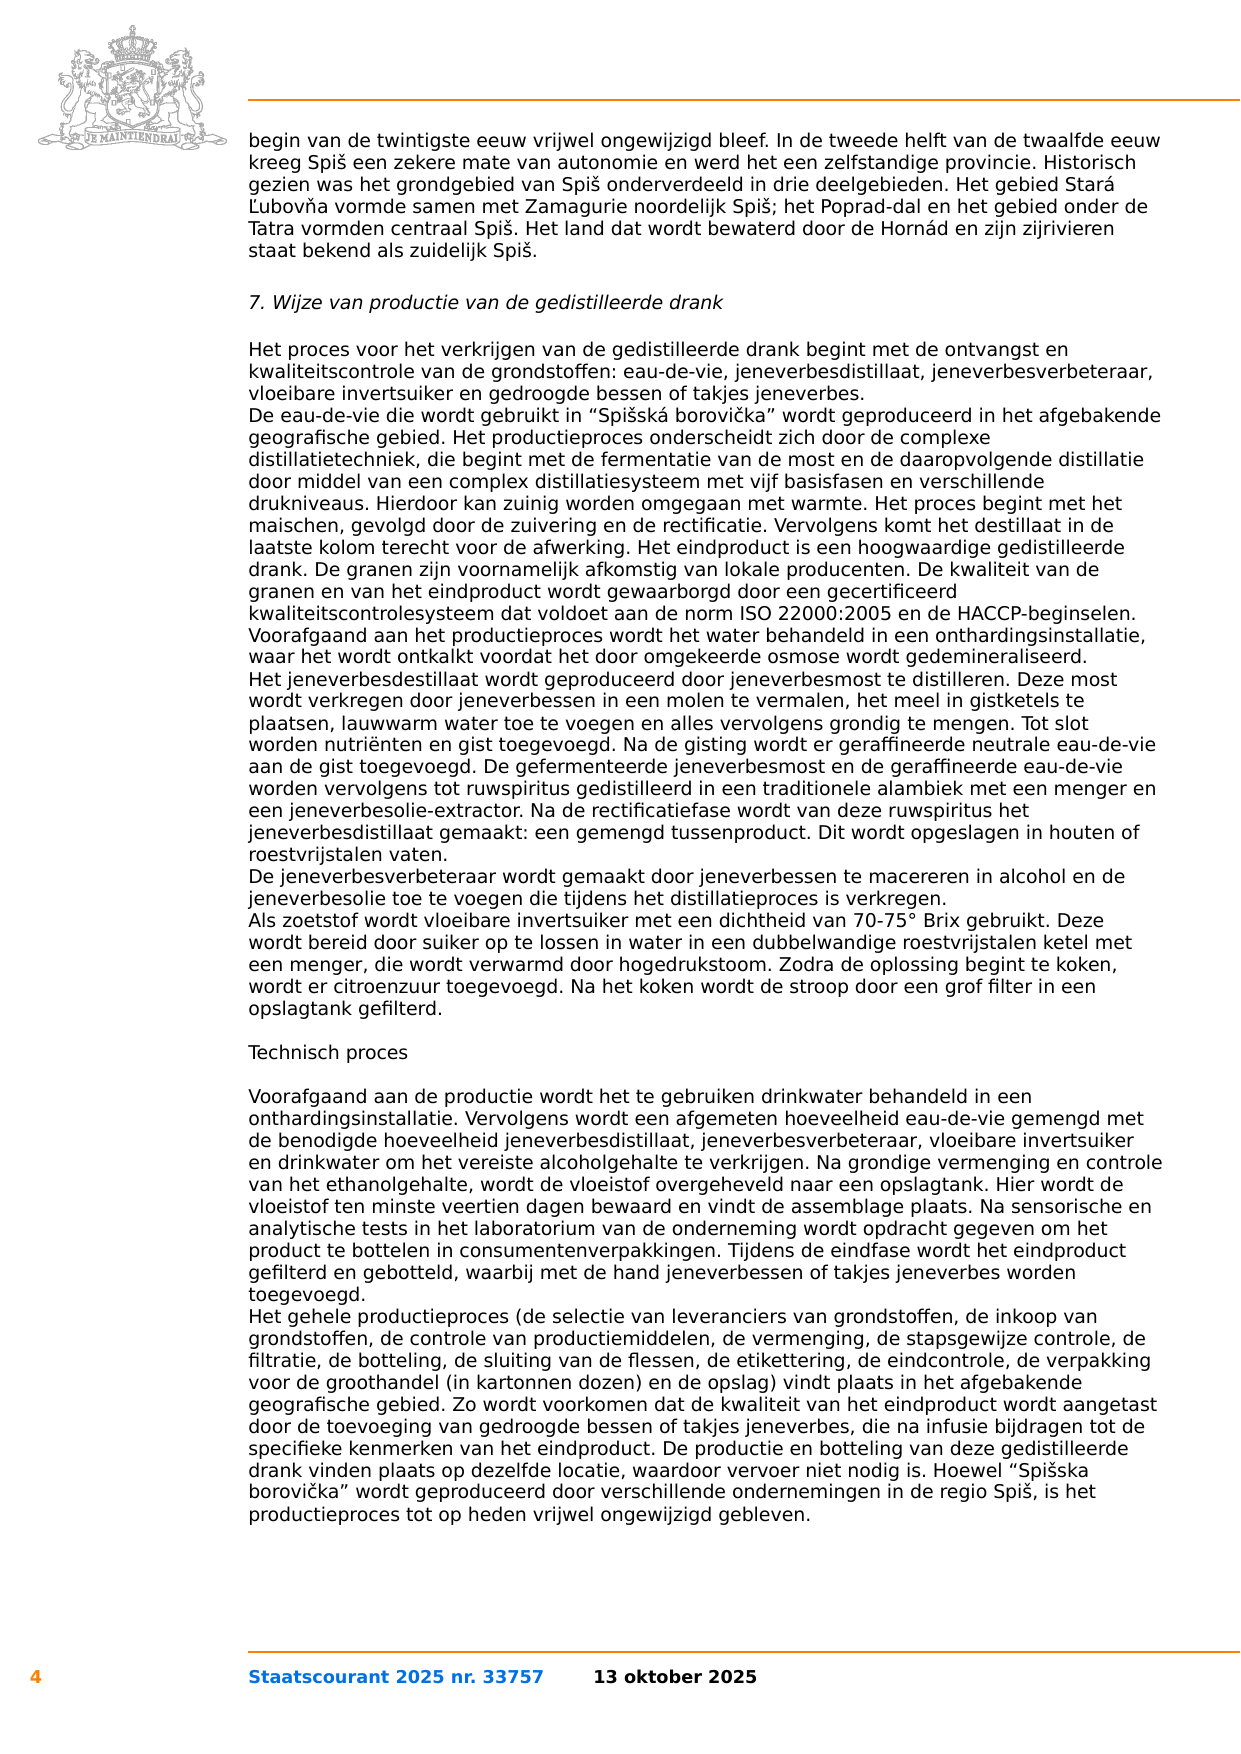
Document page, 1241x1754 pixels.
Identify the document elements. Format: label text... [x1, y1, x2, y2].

text Het gehele productieproces (de selectie van leveranciers van grondstoffen, de inkoop van grondstoffen, de controle van productiemiddelen, de vermenging, de stapsgewijze controle, de filtratie, de botteling, de sluiting van de flessen, de etikettering, de eindcontrole, de verpakking voor de groothandel (in kartonnen dozen) en de opslag) vindt plaats in het afgebakende geografische gebied. Zo wordt voorkomen dat de kwaliteit van het eindproduct wordt aangetast door de toevoeging van gedroogde bessen of takjes jeneverbes, die na infusie bijdragen tot de specifieke kenmerken van het eindproduct. De productie en botteling van deze gedistilleerde drank vinden plaats op dezelfde locatie, waardoor vervoer niet nodig is. Hoewel “Spišska borovička” wordt geproduceerd door verschillende ondernemingen in de regio Spiš, is het productieproces tot op heden vrijwel ongewijzigd gebleven. [248, 1306, 1163, 1525]
text Het jeneverbesdestillaat wordt geproduceerd door jeneverbesmost te distilleren. Deze most wordt verkregen door jeneverbessen in een molen te vermalen, het meel in gistketels te plaatsen, lauwwarm water toe te voegen en alles vervolgens grondig te mengen. Tot slot worden nutriënten en gist toegevoegd. Na de gisting wordt er geraffineerde neutrale eau-de-vie aan de gist toegevoegd. De gefermenteerde jeneverbesmost en de geraffineerde eau-de-vie worden vervolgens tot ruwspiritus gedistilleerd in een traditionele alambiek met een menger en een jeneverbesolie-extractor. Na de rectificatiefase wordt van deze ruwspiritus het jeneverbesdistillaat gemaakt: een gemengd tussenproduct. Dit wordt opgeslagen in houten of roestvrijstalen vaten. [248, 668, 1163, 866]
subtitle Technisch proces [248, 1042, 1163, 1064]
text Voorafgaand aan het productieproces wordt het water behandeld in een onthardingsinstallatie, waar het wordt ontkalkt voordat het door omgekeerde osmose wordt gedemineraliseerd. [248, 624, 1163, 668]
text begin van de twintigste eeuw vrijwel ongewijzigd bleef. In de tweede helft van de twaalfde eeuw kreeg Spiš een zekere mate van autonomie en werd het een zelfstandige provincie. Historisch gezien was het grondgebied van Spiš onderverdeeld in drie deelgebieden. Het gebied Stará Ľubovňa vormde samen met Zamagurie noordelijk Spiš; het Poprad-dal en het gebied onder de Tatra vormden centraal Spiš. Het land dat wordt bewaterd door de Hornád en zijn zijrivieren staat bekend als zuidelijk Spiš. [248, 130, 1163, 262]
text De jeneverbesverbeteraar wordt gemaakt door jeneverbessen te macereren in alcohol en de jeneverbesolie toe te voegen die tijdens het distillatieproces is verkregen. [248, 866, 1163, 910]
subtitle 7. Wijze van productie van de gedistilleerde drank [248, 292, 1163, 314]
picture [38, 25, 227, 150]
text Als zoetstof wordt vloeibare invertsuiker met een dichtheid van 70-75° Brix gebruikt. Deze wordt bereid door suiker op te lossen in water in een dubbelwandige roestvrijstalen ketel met een menger, die wordt verwarmd door hogedrukstoom. Zodra de oplossing begint te koken, wordt er citroenzuur toegevoegd. Na het koken wordt de stroop door een grof filter in een opslagtank gefilterd. [248, 910, 1163, 1020]
text De eau-de-vie die wordt gebruikt in “Spišská borovička” wordt geproduceerd in het afgebakende geografische gebied. Het productieproces onderscheidt zich door de complexe distillatietechniek, die begint met de fermentatie van de most en de daaropvolgende distillatie door middel van een complex distillatiesysteem met vijf basisfasen en verschillende drukniveaus. Hierdoor kan zuinig worden omgegaan met warmte. Het proces begint met het maischen, gevolgd door de zuivering en de rectificatie. Vervolgens komt het destillaat in de laatste kolom terecht voor de afwerking. Het eindproduct is een hoogwaardige gedistilleerde drank. De granen zijn voornamelijk afkomstig van lokale producenten. De kwaliteit van de granen en van het eindproduct wordt gewaarborgd door een gecertificeerd kwaliteitscontrolesysteem dat voldoet aan de norm ISO 22000:2005 en de HACCP-beginselen. [248, 405, 1163, 624]
text Voorafgaand aan de productie wordt het te gebruiken drinkwater behandeld in een onthardingsinstallatie. Vervolgens wordt een afgemeten hoeveelheid eau-de-vie gemengd met de benodigde hoeveelheid jeneverbesdistillaat, jeneverbesverbeteraar, vloeibare invertsuiker en drinkwater om het vereiste alcoholgehalte te verkrijgen. Na grondige vermenging en controle van het ethanolgehalte, wordt de vloeistof overgeheveld naar een opslagtank. Hier wordt de vloeistof ten minste veertien dagen bewaard en vindt de assemblage plaats. Na sensorische en analytische tests in het laboratorium van de onderneming wordt opdracht gegeven om het product te bottelen in consumentenverpakkingen. Tijdens de eindfase wordt het eindproduct gefilterd en gebotteld, waarbij met de hand jeneverbessen of takjes jeneverbes worden toegevoegd. [248, 1086, 1163, 1306]
text Het proces voor het verkrijgen van de gedistilleerde drank begint met de ontvangst en kwaliteitscontrole van de grondstoffen: eau-de-vie, jeneverbesdistillaat, jeneverbesverbeteraar, vloeibare invertsuiker en gedroogde bessen of takjes jeneverbes. [248, 339, 1163, 405]
